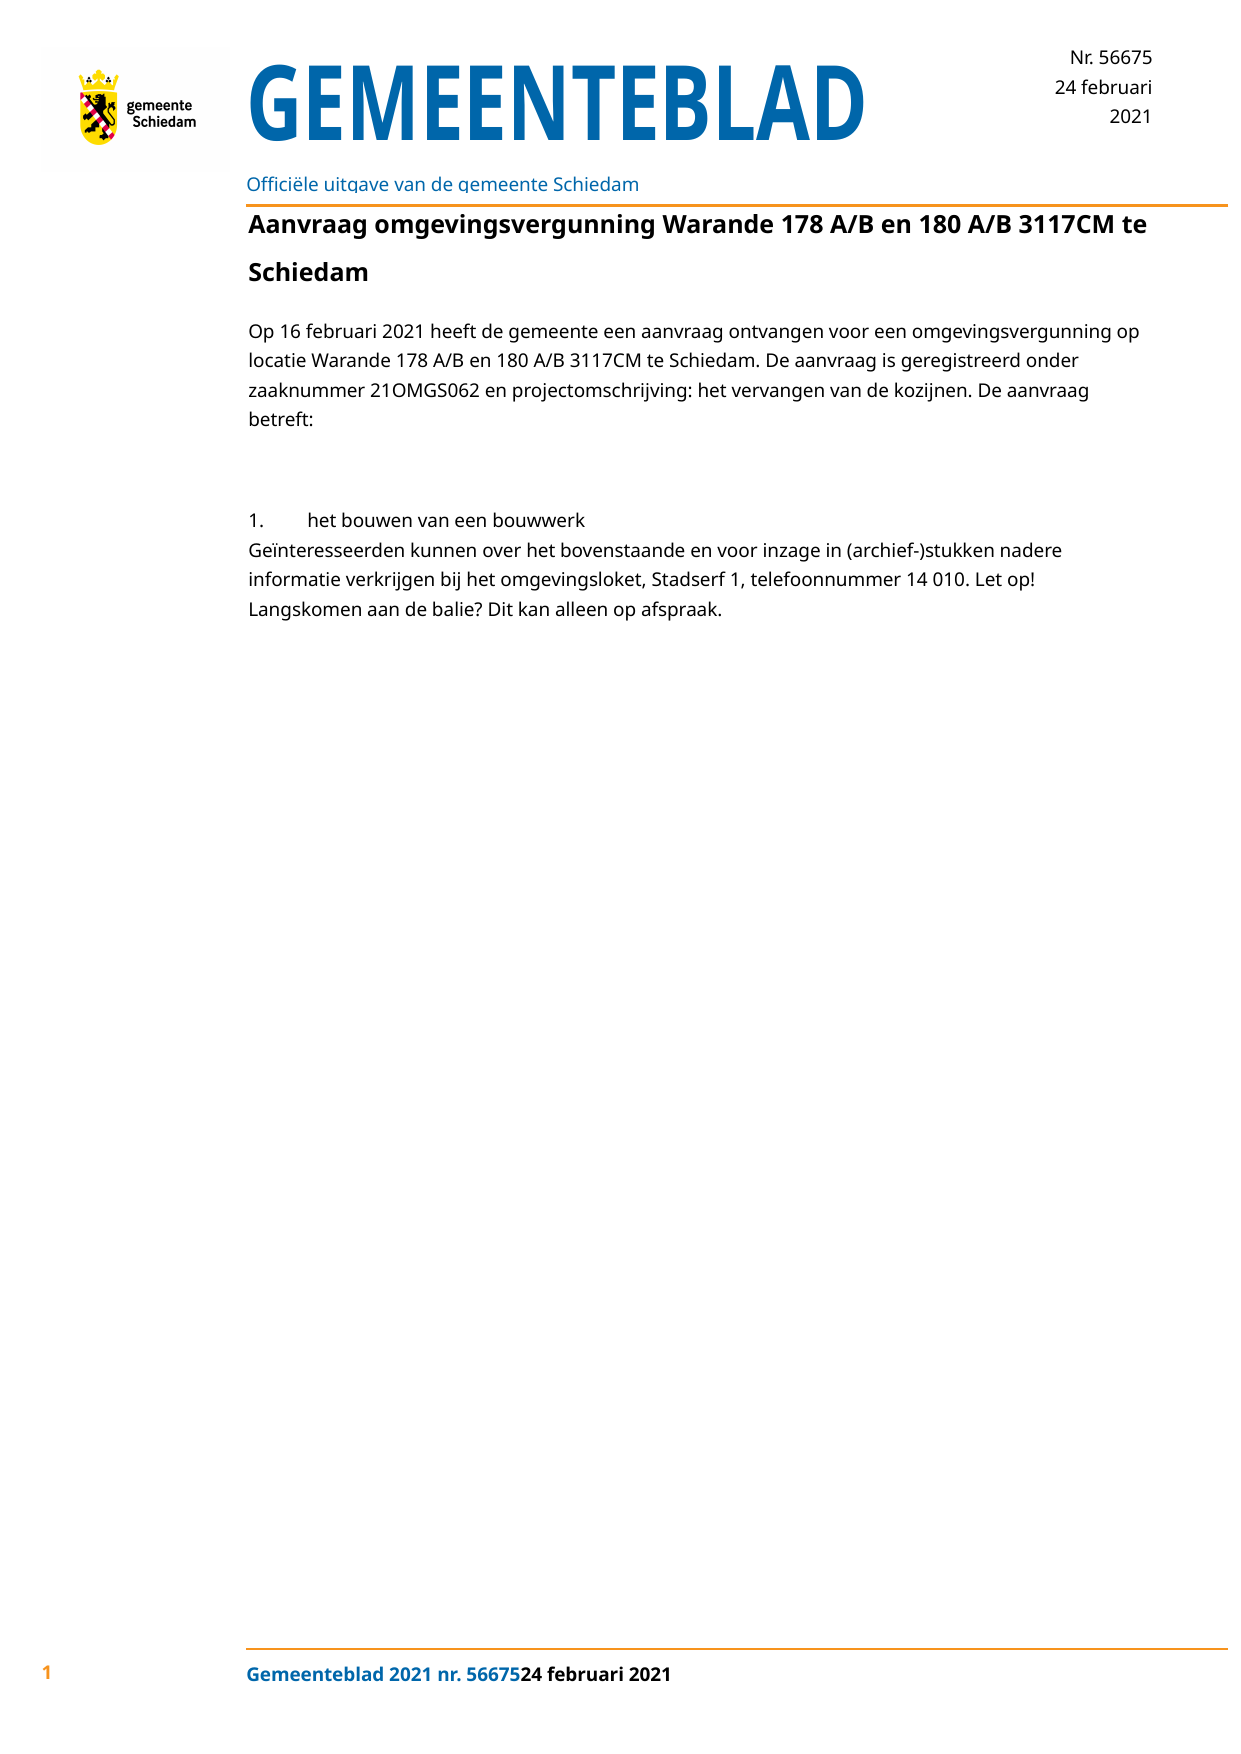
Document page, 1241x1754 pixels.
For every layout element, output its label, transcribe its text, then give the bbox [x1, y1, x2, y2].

text Op 16 februari 2021 heeft de gemeente een aanvraag ontvangen voor een omgevingsvergunning op locatie Warande 178 A/B en 180 A/B 3117CM te Schiedam. De aanvraag is geregistreerd onder zaaknummer 21OMGS062 en projectomschrijving: het vervangen van de kozijnen. De aanvraag betreft: [248, 318, 1152, 432]
text Geïnteresseerden kunnen over het bovenstaande en voor inzage in (archief-)stukken nadere informatie verkrijgen bij het omgevingsloket, Stadserf 1, telefoonnummer 14 010. Let op! Langskomen aan de balie? Dit kan alleen op afspraak. [248, 537, 1152, 622]
text Aanvraag omgevingsvergunning Warande 178 A/B en 180 A/B 3117CM te Schiedam [248, 207, 1152, 288]
list het bouwen van een bouwwerk [248, 507, 1152, 533]
picture [41, 47, 231, 172]
